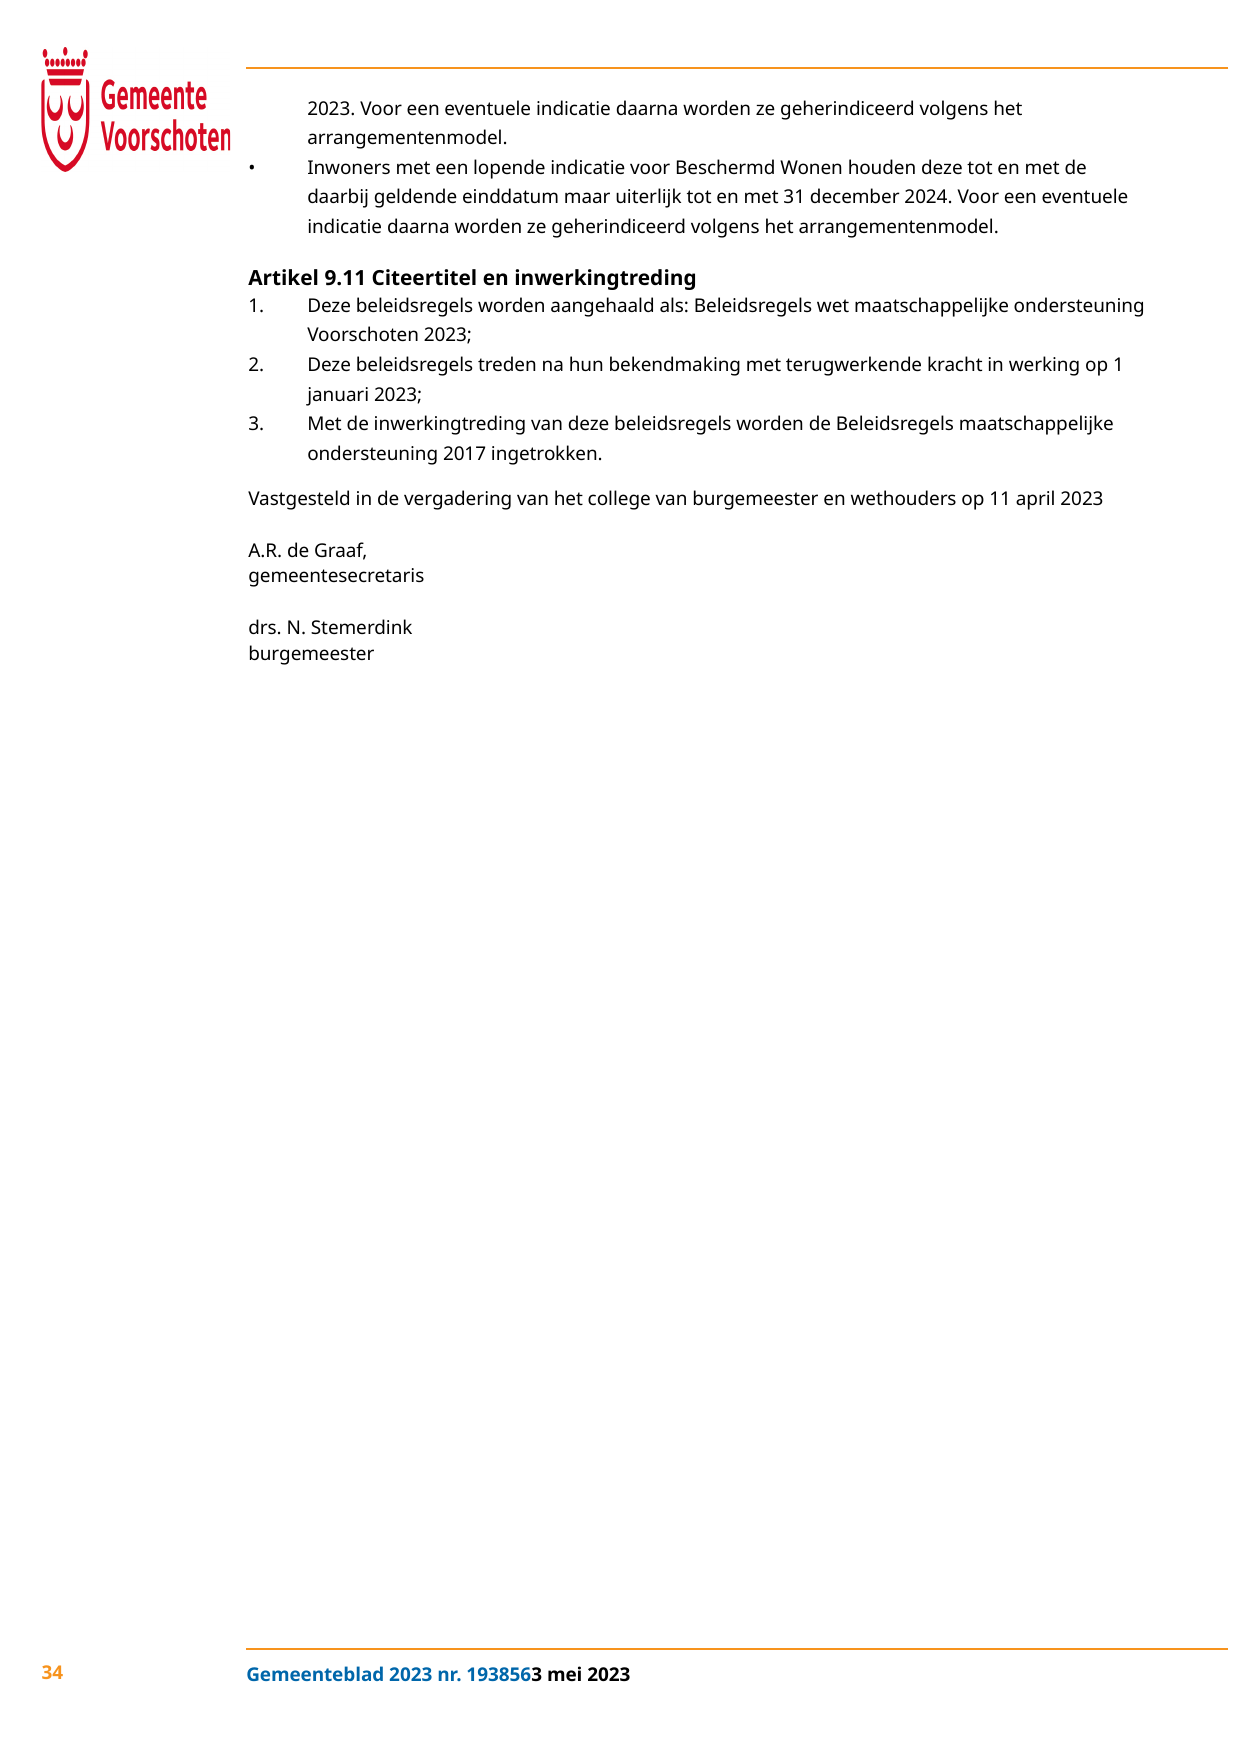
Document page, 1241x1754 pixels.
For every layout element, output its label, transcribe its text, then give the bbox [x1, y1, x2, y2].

text gemeentesecretaris [248, 563, 1152, 588]
picture [41, 47, 231, 172]
list Deze beleidsregels treden na hun bekendmaking met terugwerkende kracht in werking op 1 januari 2023; [248, 351, 1152, 406]
list Inwoners met een lopende indicatie voor Beschermd Wonen houden deze tot en met de daarbij geldende einddatum maar uiterlijk tot en met 31 december 2024. Voor een eventuele indicatie daarna worden ze geherindiceerd volgens het arrangementenmodel. [248, 154, 1152, 239]
text A.R. de Graaf, [248, 537, 1152, 563]
list Met de inwerkingtreding van deze beleidsregels worden de Beleidsregels maatschappelijke ondersteuning 2017 ingetrokken. [248, 410, 1152, 466]
list 2023. Voor een eventuele indicatie daarna worden ze geherindiceerd volgens het arrangementenmodel. [248, 95, 1152, 150]
text Artikel 9.11 Citeertitel en inwerkingtreding [248, 263, 1152, 292]
text Vastgesteld in de vergadering van het college van burgemeester en wethouders op 11 april 2023 [248, 486, 1152, 511]
text burgemeester [248, 640, 1152, 666]
text drs. N. Stemerdink [248, 614, 1152, 640]
list Deze beleidsregels worden aangehaald als: Beleidsregels wet maatschappelijke ondersteuning Voorschoten 2023; [248, 292, 1152, 347]
